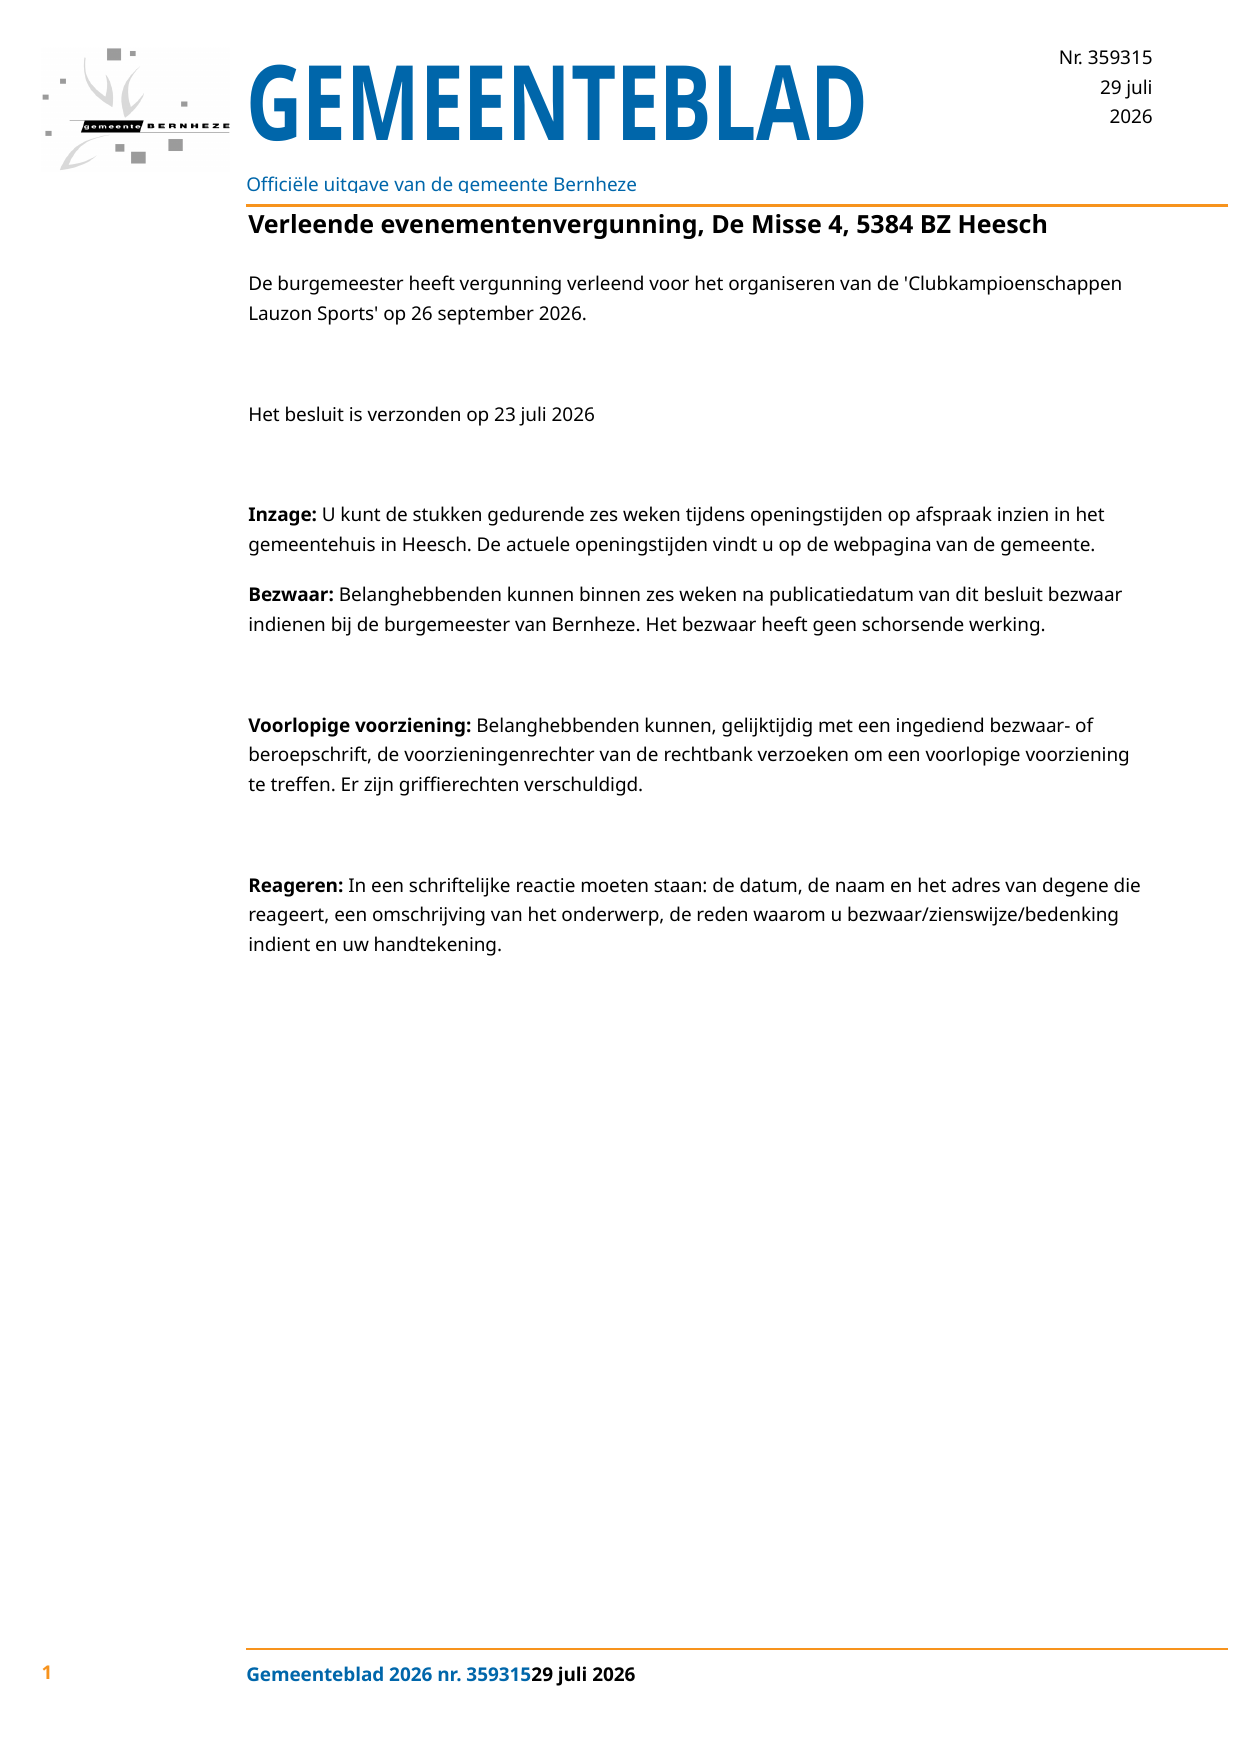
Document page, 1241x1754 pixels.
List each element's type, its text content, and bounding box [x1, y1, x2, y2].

text Voorlopige voorziening: Belanghebbenden kunnen, gelijktijdig met een ingediend bezwaar- of beroepschrift, de voorzieningenrechter van de rechtbank verzoeken om een voorlopige voorziening te treffen. Er zijn griffierechten verschuldigd. [248, 712, 1152, 797]
text Reageren: In een schriftelijke reactie moeten staan: de datum, de naam en het adres van degene die reageert, een omschrijving van het onderwerp, de reden waarom u bezwaar/zienswijze/bedenking indient en uw handtekening. [248, 872, 1152, 957]
text De burgemeester heeft vergunning verleend voor het organiseren van de 'Clubkampioenschappen Lauzon Sports' op 26 september 2026. [248, 270, 1152, 326]
text Inzage: U kunt de stukken gedurende zes weken tijdens openingstijden op afspraak inzien in het gemeentehuis in Heesch. De actuele openingstijden vindt u op de webpagina van de gemeente. [248, 502, 1152, 557]
text Het besluit is verzonden op 23 juli 2026 [248, 401, 1152, 426]
text Verleende evenementenvergunning, De Misse 4, 5384 BZ Heesch [248, 207, 1152, 241]
picture [41, 47, 231, 172]
text Bezwaar: Belanghebbenden kunnen binnen zes weken na publicatiedatum van dit besluit bezwaar indienen bij de burgemeester van Bernheze. Het bezwaar heeft geen schorsende werking. [248, 582, 1152, 637]
